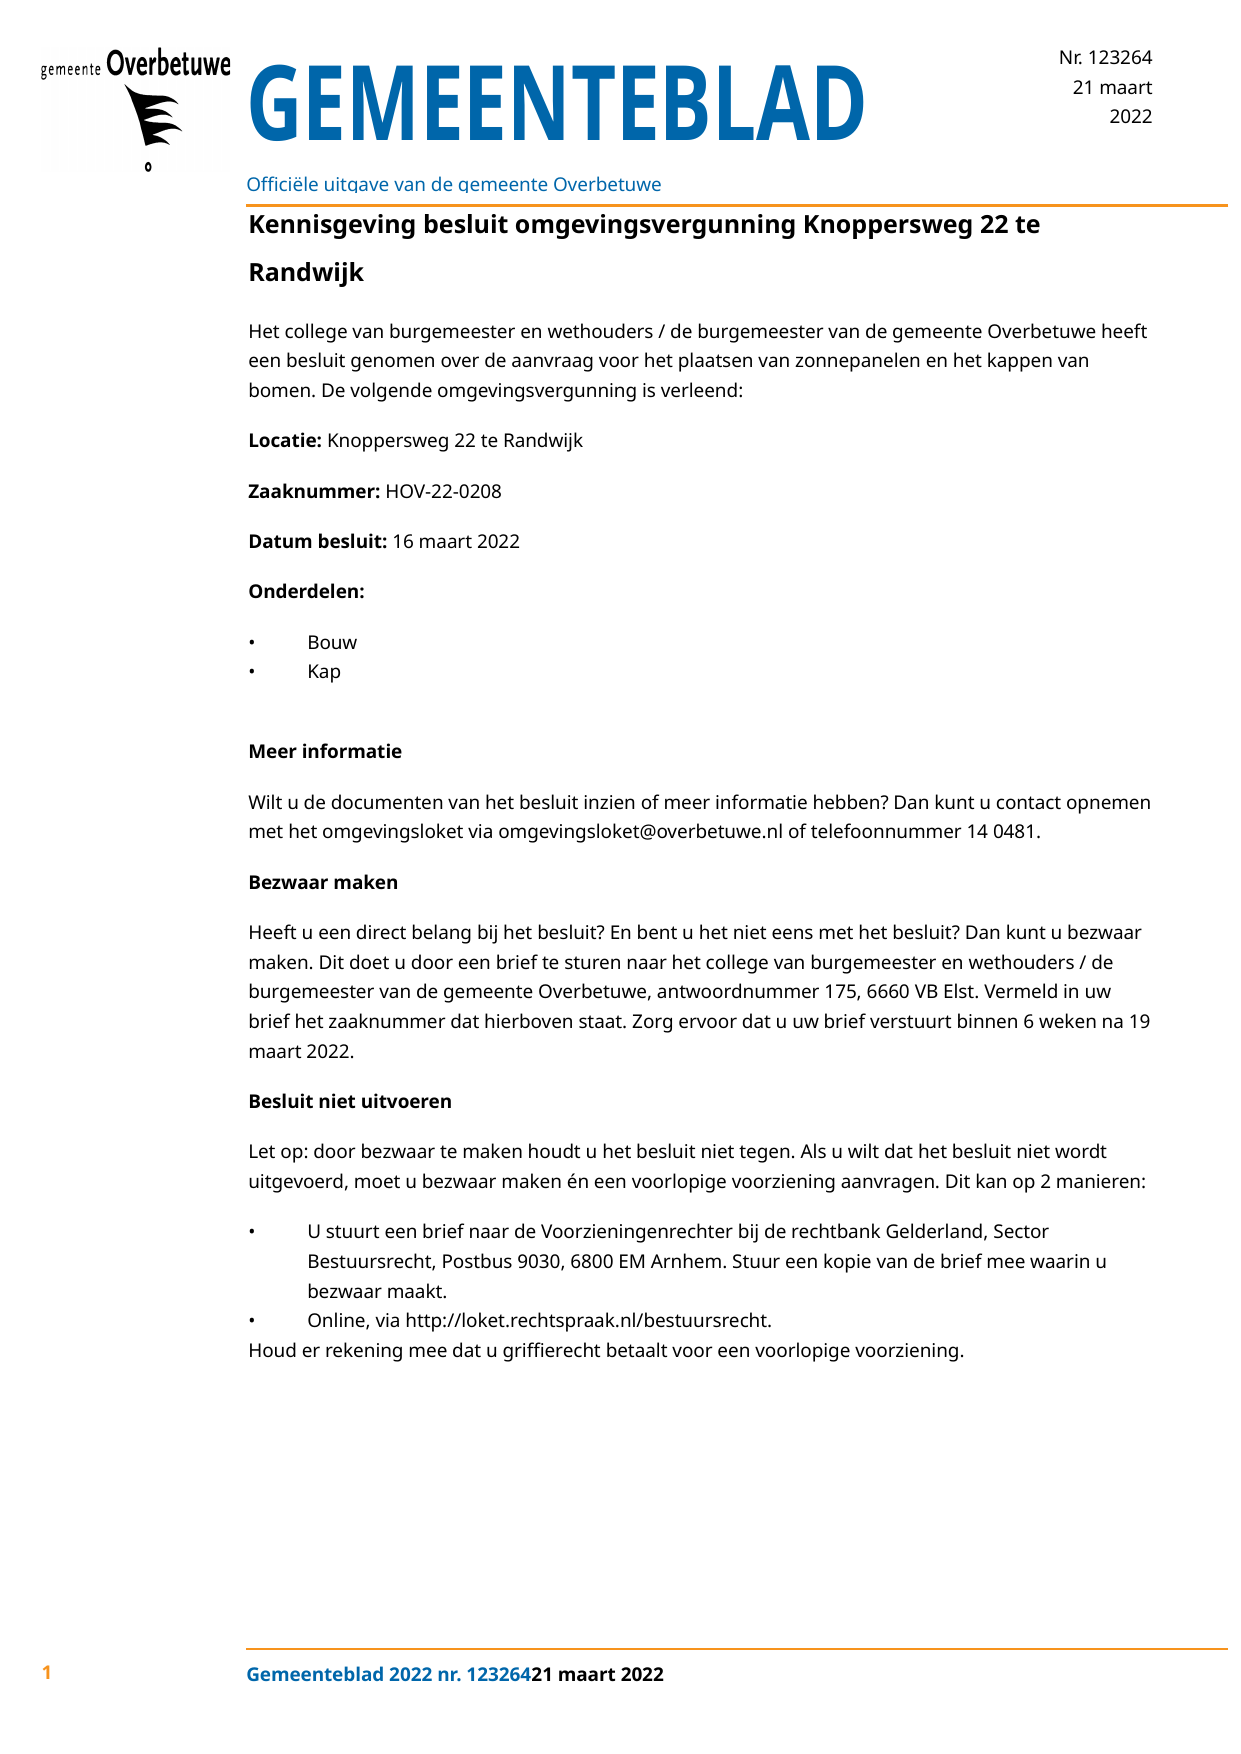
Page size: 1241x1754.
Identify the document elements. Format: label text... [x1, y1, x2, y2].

text Wilt u de documenten van het besluit inzien of meer informatie hebben? Dan kunt u contact opnemen met het omgevingsloket via omgevingsloket@overbetuwe.nl of telefoonnummer 14 0481. [248, 789, 1152, 844]
list Bouw [248, 629, 1152, 655]
text Onderdelen: [248, 579, 1152, 604]
text Besluit niet uitvoeren [248, 1088, 1152, 1114]
picture [41, 47, 231, 172]
text Kennisgeving besluit omgevingsvergunning Knoppersweg 22 te Randwijk [248, 207, 1152, 288]
text Heeft u een direct belang bij het besluit? En bent u het niet eens met het besluit? Dan kunt u bezwaar maken. Dit doet u door een brief te sturen naar het college van burgemeester en wethouders / de burgemeester van de gemeente Overbetuwe, antwoordnummer 175, 6660 VB Elst. Vermeld in uw brief het zaaknummer dat hierboven staat. Zorg ervoor dat u uw brief verstuurt binnen 6 weken na 19 maart 2022. [248, 919, 1152, 1064]
text Locatie: Knoppersweg 22 te Randwijk [248, 427, 1152, 453]
text Het college van burgemeester en wethouders / de burgemeester van de gemeente Overbetuwe heeft een besluit genomen over de aanvraag voor het plaatsen van zonnepanelen en het kappen van bomen. De volgende omgevingsvergunning is verleend: [248, 318, 1152, 403]
text Let op: door bezwaar te maken houdt u het besluit niet tegen. Als u wilt dat het besluit niet wordt uitgevoerd, moet u bezwaar maken én een voorlopige voorziening aanvragen. Dit kan op 2 manieren: [248, 1139, 1152, 1194]
text Bezwaar maken [248, 869, 1152, 895]
text Datum besluit: 16 maart 2022 [248, 528, 1152, 554]
list Online, via http://loket.rechtspraak.nl/bestuursrecht. [248, 1307, 1152, 1333]
list Kap [248, 659, 1152, 684]
text Meer informatie [248, 739, 1152, 764]
text Houd er rekening mee dat u griffierecht betaalt voor een voorlopige voorziening. [248, 1337, 1152, 1363]
text Zaaknummer: HOV-22-0208 [248, 478, 1152, 504]
list U stuurt een brief naar de Voorzieningenrechter bij de rechtbank Gelderland, Sector Bestuursrecht, Postbus 9030, 6800 EM Arnhem. Stuur een kopie van de brief mee waarin u bezwaar maakt. [248, 1219, 1152, 1304]
